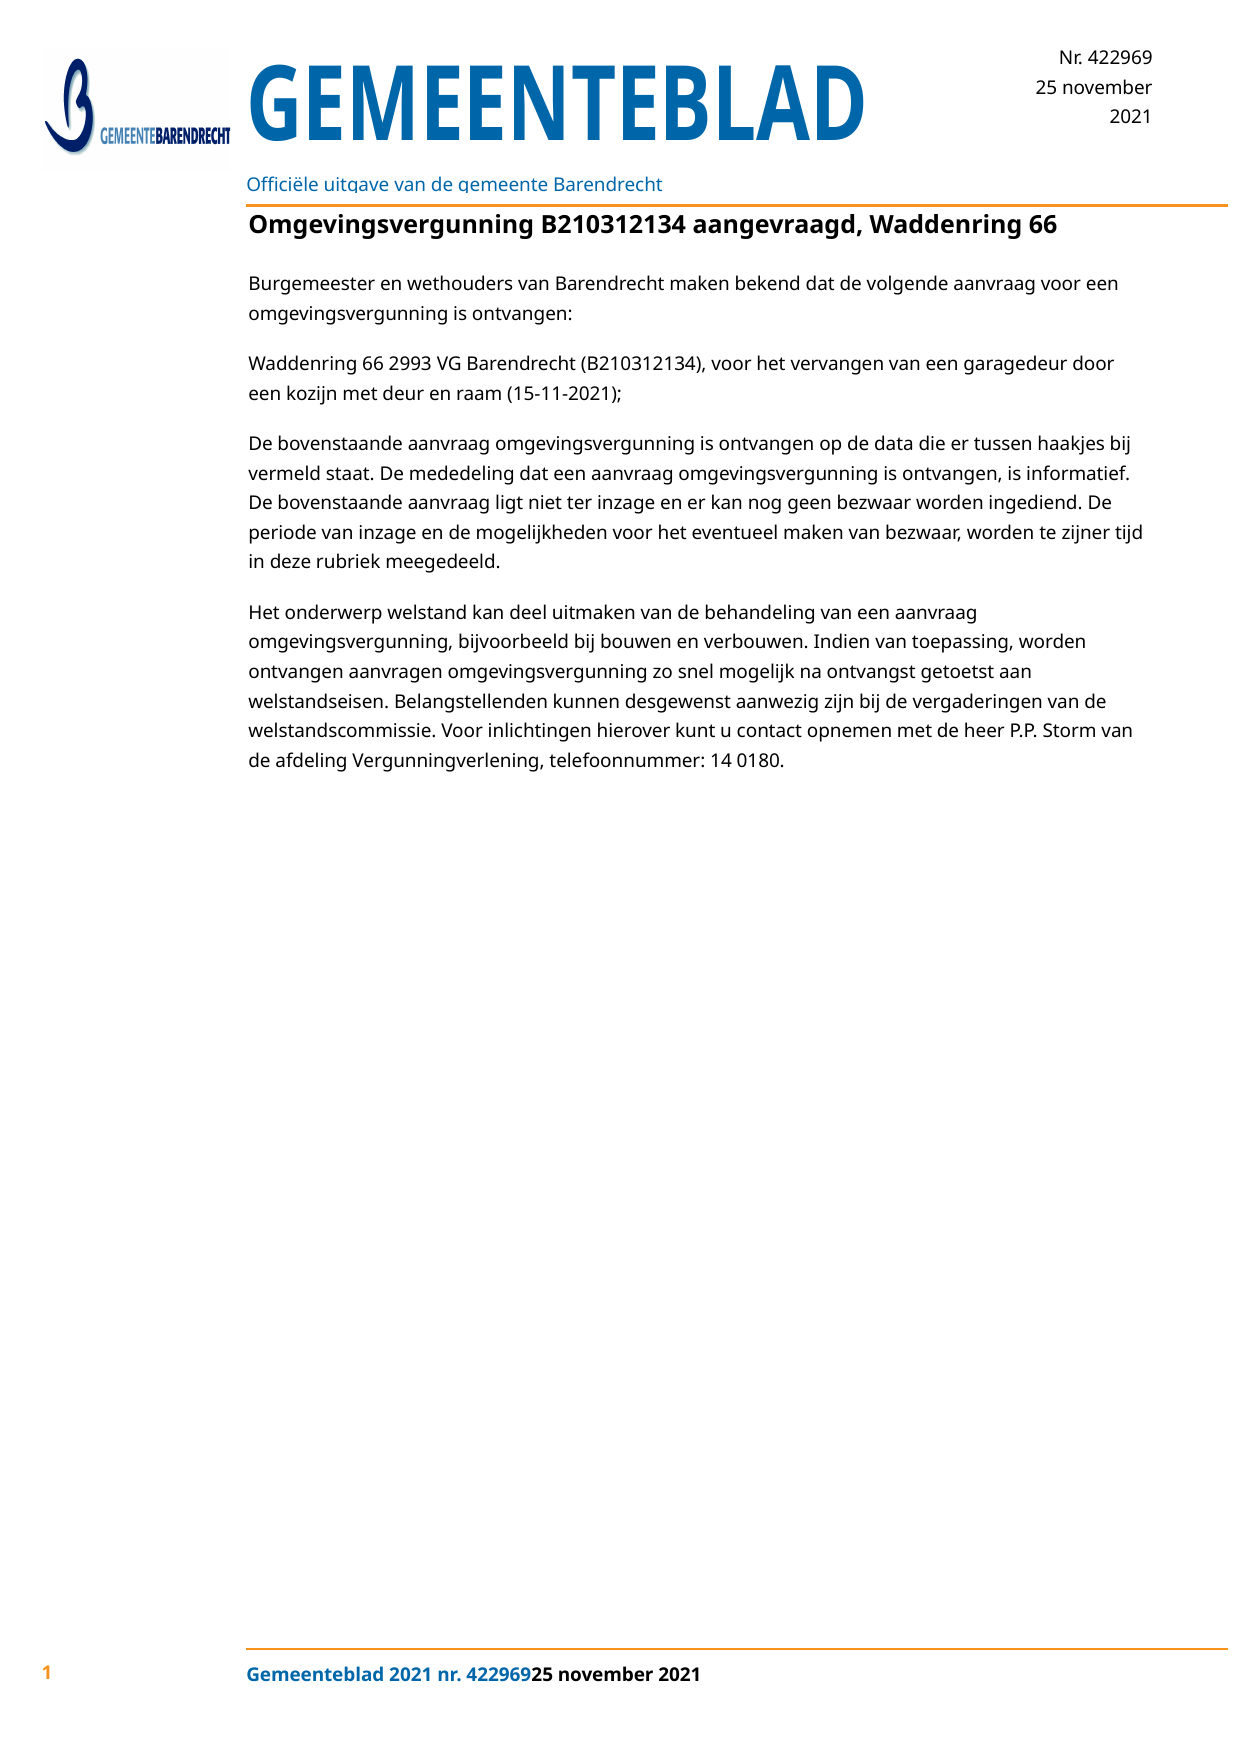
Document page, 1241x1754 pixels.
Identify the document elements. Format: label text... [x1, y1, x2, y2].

text Waddenring 66 2993 VG Barendrecht (B210312134), voor het vervangen van een garagedeur door een kozijn met deur en raam (15-11-2021); [248, 350, 1152, 406]
text Burgemeester en wethouders van Barendrecht maken bekend dat de volgende aanvraag voor een omgevingsvergunning is ontvangen: [248, 270, 1152, 326]
text Het onderwerp welstand kan deel uitmaken van de behandeling van een aanvraag omgevingsvergunning, bijvoorbeeld bij bouwen en verbouwen. Indien van toepassing, worden ontvangen aanvragen omgevingsvergunning zo snel mogelijk na ontvangst getoetst aan welstandseisen. Belangstellenden kunnen desgewenst aanwezig zijn bij de vergaderingen van de welstandscommissie. Voor inlichtingen hierover kunt u contact opnemen met de heer P.P. Storm van de afdeling Vergunningverlening, telefoonnummer: 14 0180. [248, 599, 1152, 773]
picture [41, 47, 231, 172]
text Omgevingsvergunning B210312134 aangevraagd, Waddenring 66 [248, 207, 1152, 241]
text De bovenstaande aanvraag omgevingsvergunning is ontvangen op de data die er tussen haakjes bij vermeld staat. De mededeling dat een aanvraag omgevingsvergunning is ontvangen, is informatief. De bovenstaande aanvraag ligt niet ter inzage en er kan nog geen bezwaar worden ingediend. De periode van inzage en de mogelijkheden voor het eventueel maken van bezwaar, worden te zijner tijd in deze rubriek meegedeeld. [248, 430, 1152, 574]
